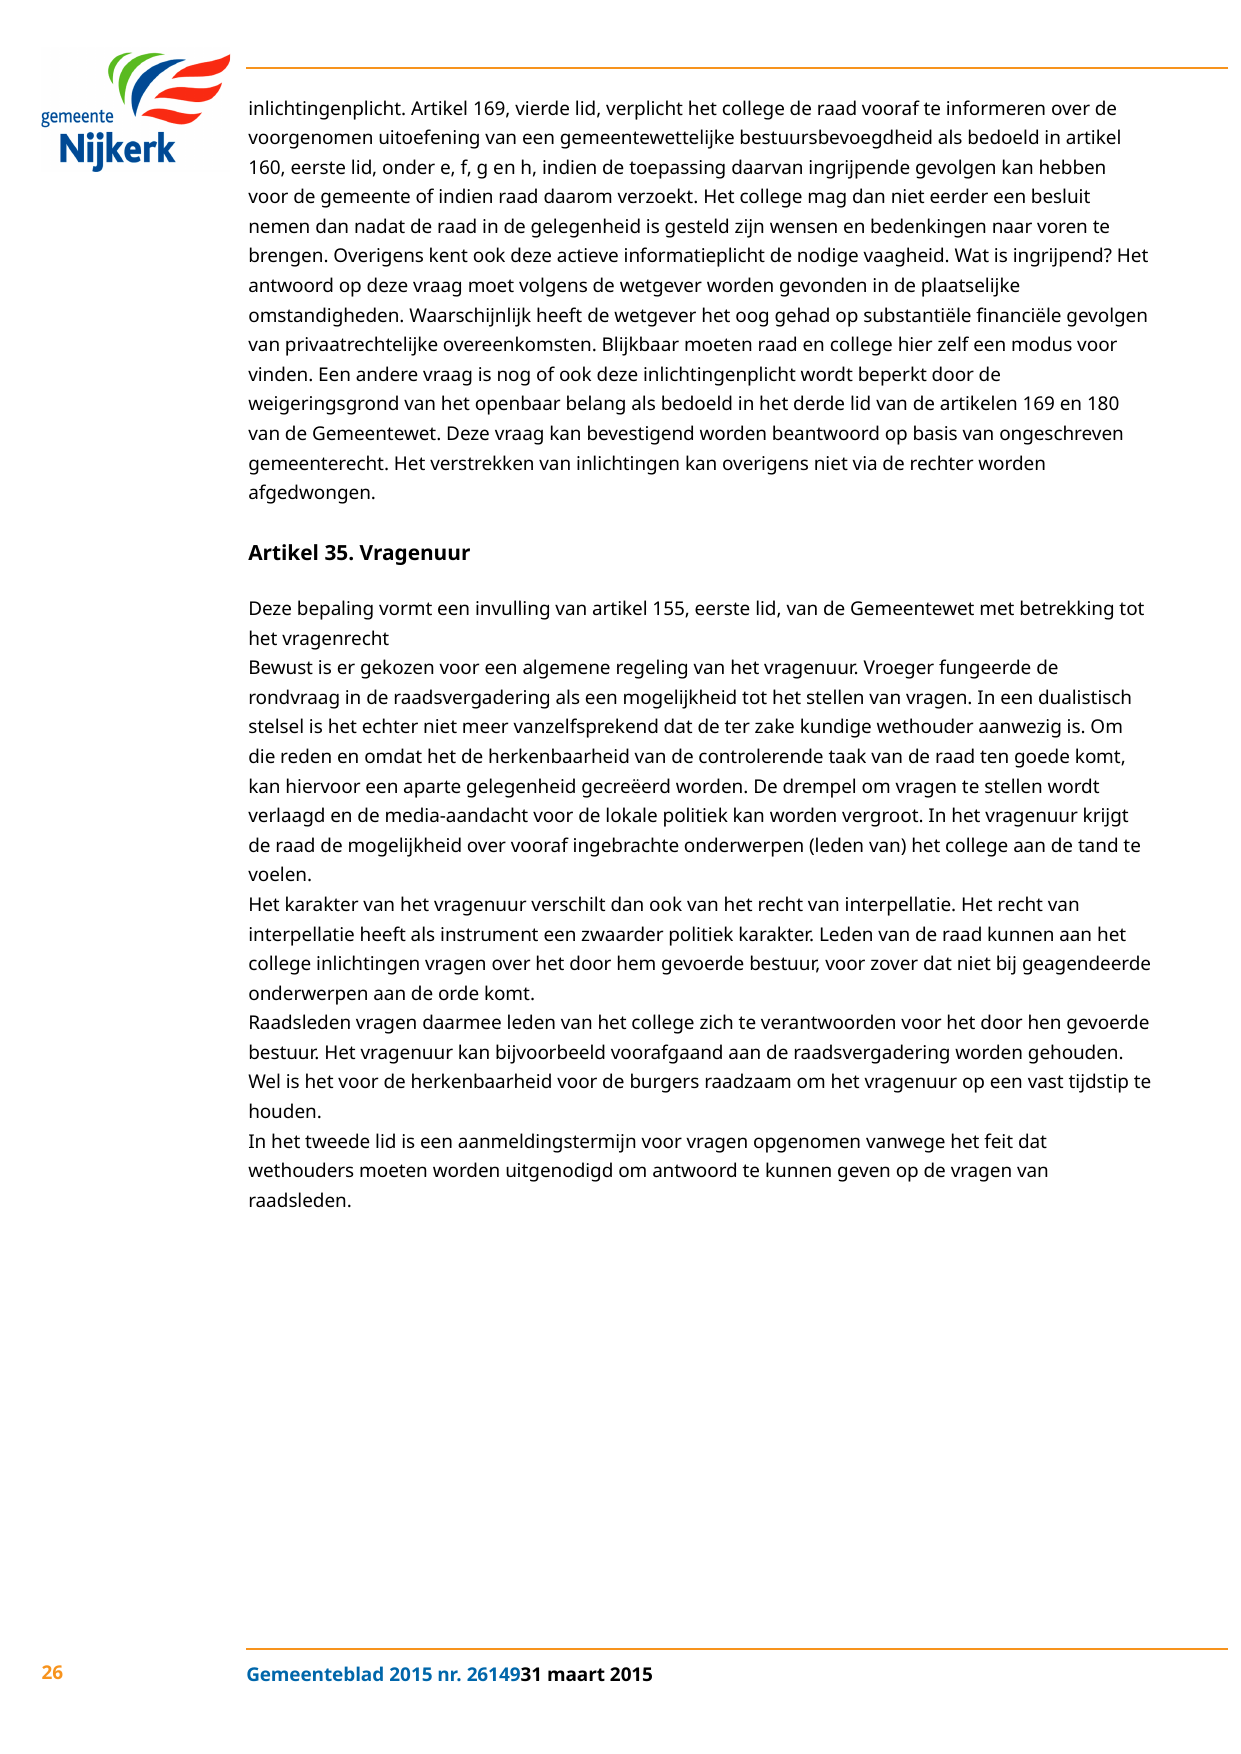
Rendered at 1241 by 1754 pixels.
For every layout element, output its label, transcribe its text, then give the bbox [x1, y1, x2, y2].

text Het karakter van het vragenuur verschilt dan ook van het recht van interpellatie. Het recht van interpellatie heeft als instrument een zwaarder politiek karakter. Leden van de raad kunnen aan het college inlichtingen vragen over het door hem gevoerde bestuur, voor zover dat niet bij geagendeerde onderwerpen aan de orde komt. [248, 891, 1152, 1006]
text Artikel 35. Vragenuur [248, 538, 1152, 567]
text In het tweede lid is een aanmeldingstermijn voor vragen opgenomen vanwege het feit dat wethouders moeten worden uitgenodigd om antwoord te kunnen geven op de vragen van raadsleden. [248, 1128, 1152, 1213]
text Raadsleden vragen daarmee leden van het college zich te verantwoorden voor het door hen gevoerde bestuur. Het vragenuur kan bijvoorbeeld voorafgaand aan de raadsvergadering worden gehouden. Wel is het voor de herkenbaarheid voor de burgers raadzaam om het vragenuur op een vast tijdstip te houden. [248, 1009, 1152, 1124]
text Deze bepaling vormt een invulling van artikel 155, eerste lid, van de Gemeentewet met betrekking tot het vragenrecht [248, 595, 1152, 651]
picture [41, 47, 231, 172]
text inlichtingenplicht. Artikel 169, vierde lid, verplicht het college de raad vooraf te informeren over de voorgenomen uitoefening van een gemeentewettelijke bestuursbevoegdheid als bedoeld in artikel 160, eerste lid, onder e, f, g en h, indien de toepassing daarvan ingrijpende gevolgen kan hebben voor de gemeente of indien raad daarom verzoekt. Het college mag dan niet eerder een besluit nemen dan nadat de raad in de gelegenheid is gesteld zijn wensen en bedenkingen naar voren te brengen. Overigens kent ook deze actieve informatieplicht de nodige vaagheid. Wat is ingrijpend? Het antwoord op deze vraag moet volgens de wetgever worden gevonden in de plaatselijke omstandigheden. Waarschijnlijk heeft de wetgever het oog gehad op substantiële financiële gevolgen van privaatrechtelijke overeenkomsten. Blijkbaar moeten raad en college hier zelf een modus voor vinden. Een andere vraag is nog of ook deze inlichtingenplicht wordt beperkt door de weigeringsgrond van het openbaar belang als bedoeld in het derde lid van de artikelen 169 en 180 van de Gemeentewet. Deze vraag kan bevestigend worden beantwoord op basis van ongeschreven gemeenterecht. Het verstrekken van inlichtingen kan overigens niet via de rechter worden afgedwongen. [248, 95, 1152, 505]
text Bewust is er gekozen voor een algemene regeling van het vragenuur. Vroeger fungeerde de rondvraag in de raadsvergadering als een mogelijkheid tot het stellen van vragen. In een dualistisch stelsel is het echter niet meer vanzelfsprekend dat de ter zake kundige wethouder aanwezig is. Om die reden en omdat het de herkenbaarheid van de controlerende taak van de raad ten goede komt, kan hiervoor een aparte gelegenheid gecreëerd worden. De drempel om vragen te stellen wordt verlaagd en de media-aandacht voor de lokale politiek kan worden vergroot. In het vragenuur krijgt de raad de mogelijkheid over vooraf ingebrachte onderwerpen (leden van) het college aan de tand te voelen. [248, 654, 1152, 887]
